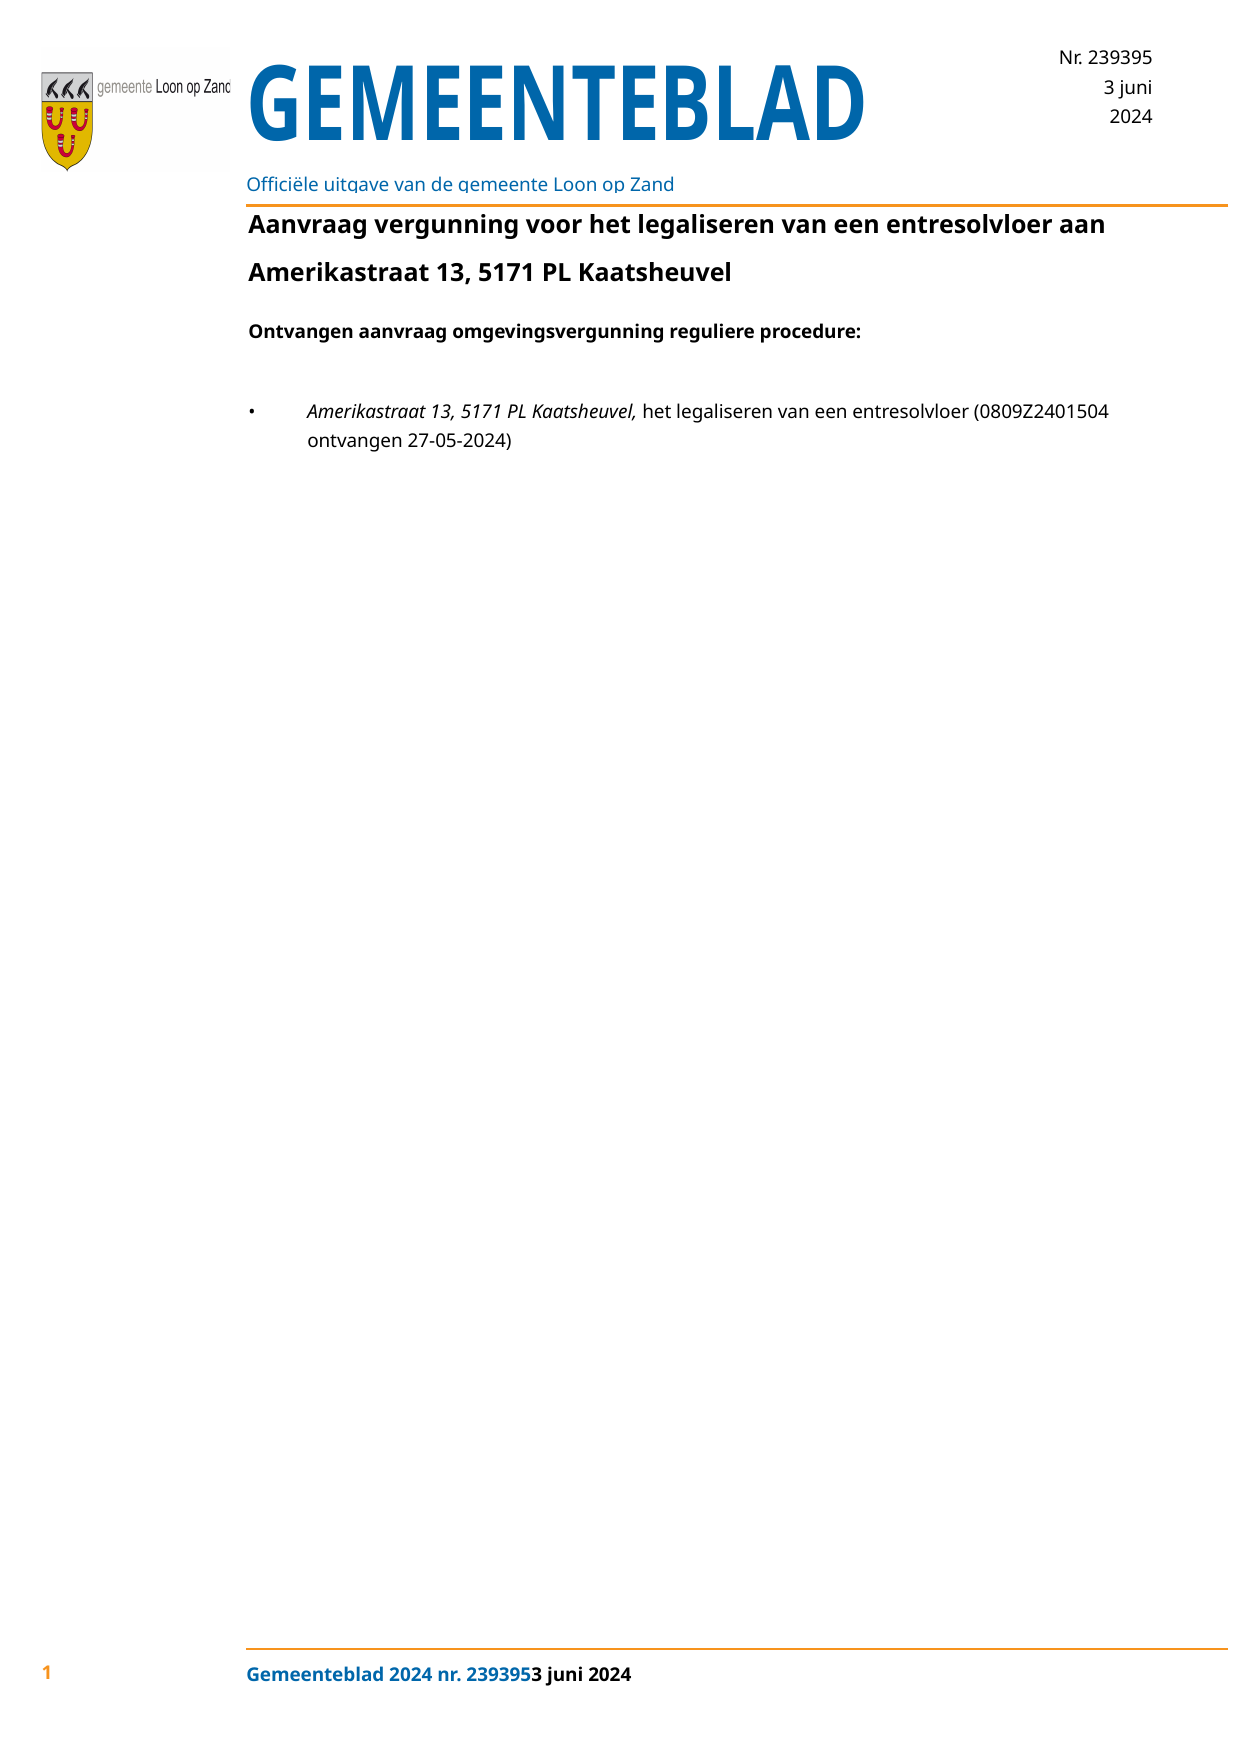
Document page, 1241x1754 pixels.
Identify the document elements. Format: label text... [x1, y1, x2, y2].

list Amerikastraat 13, 5171 PL Kaatsheuvel, het legaliseren van een entresolvloer (0809Z2401504 ontvangen 27-05-2024) [248, 398, 1152, 453]
text Ontvangen aanvraag omgevingsvergunning reguliere procedure: [248, 318, 1152, 344]
picture [41, 47, 231, 172]
text Aanvraag vergunning voor het legaliseren van een entresolvloer aan Amerikastraat 13, 5171 PL Kaatsheuvel [248, 207, 1152, 288]
